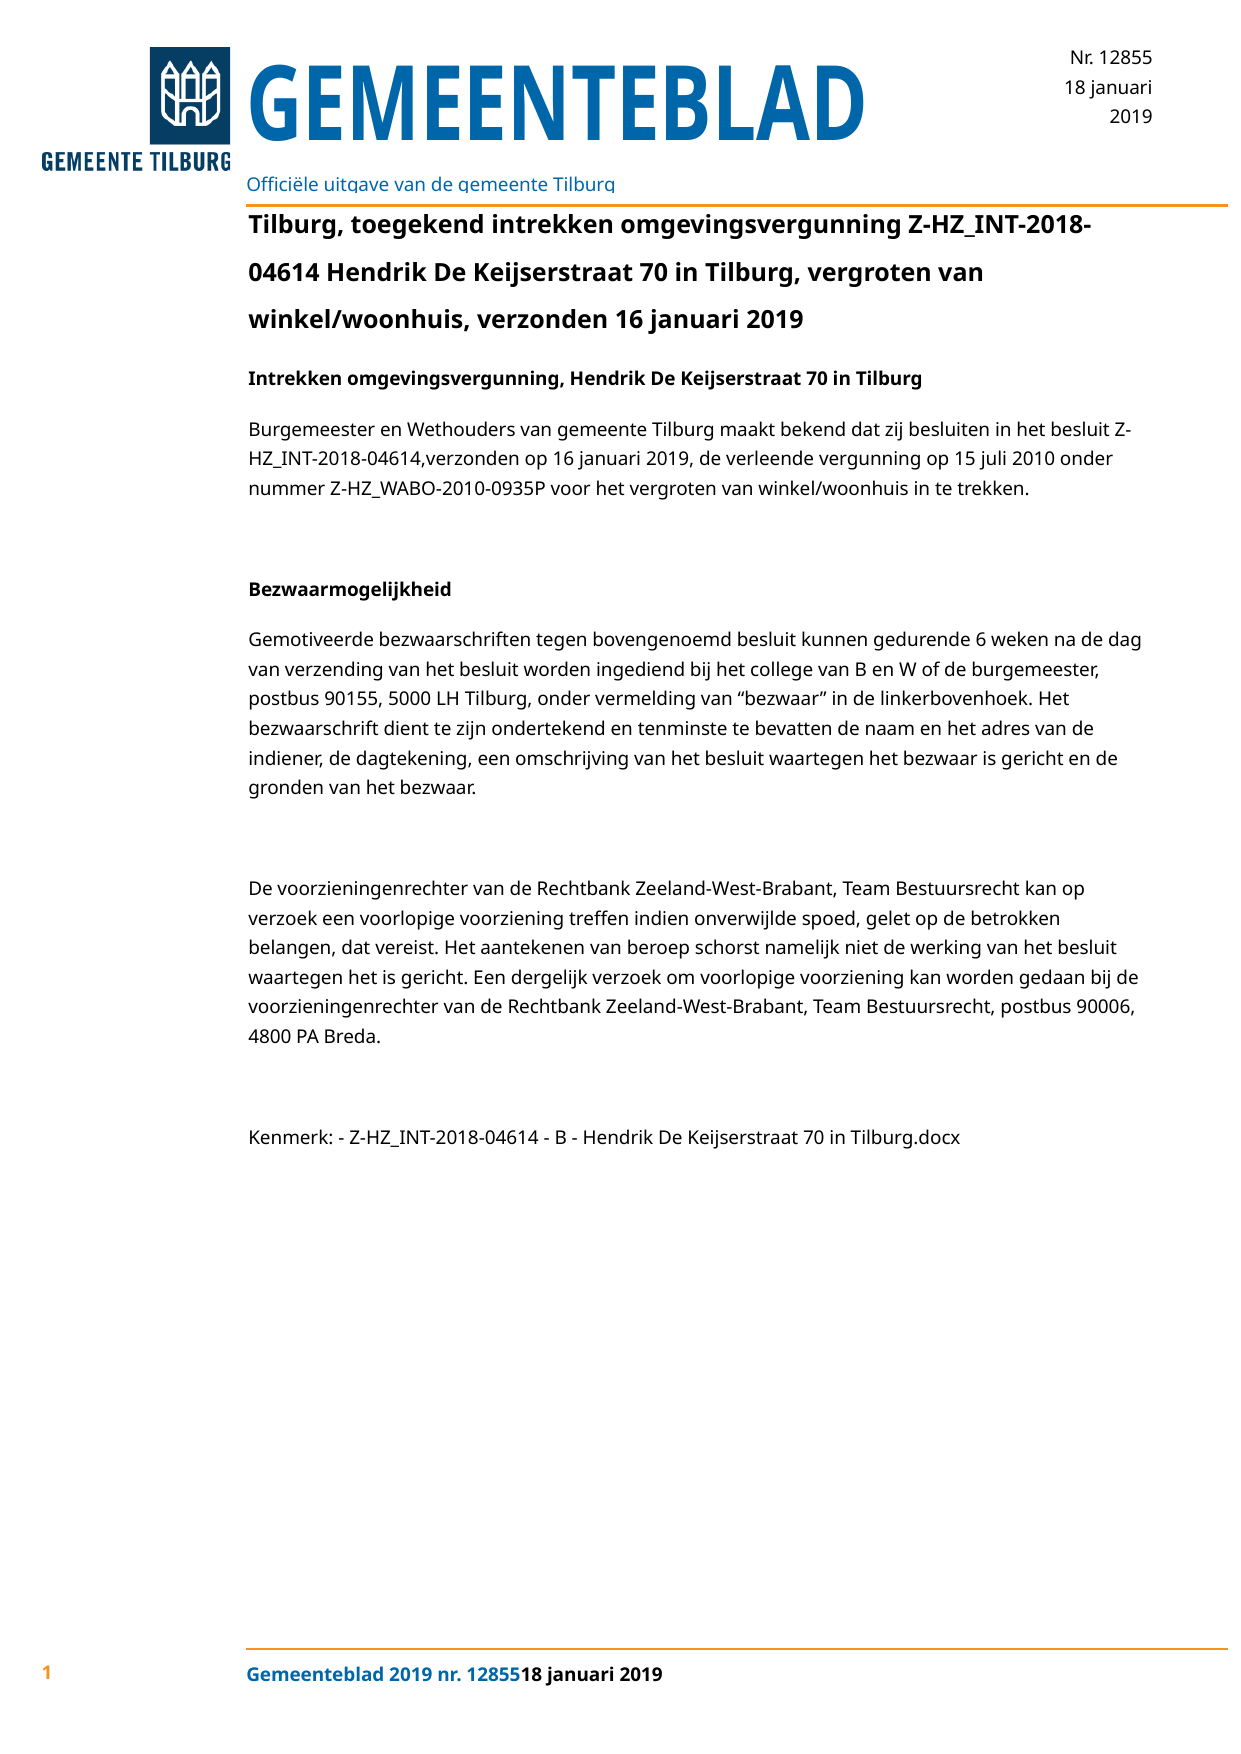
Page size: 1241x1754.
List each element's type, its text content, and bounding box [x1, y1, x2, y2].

text Burgemeester en Wethouders van gemeente Tilburg maakt bekend dat zij besluiten in het besluit Z-HZ_INT-2018-04614,verzonden op 16 januari 2019, de verleende vergunning op 15 juli 2010 onder nummer Z-HZ_WABO-2010-0935P voor het vergroten van winkel/woonhuis in te trekken. [248, 416, 1152, 501]
text De voorzieningenrechter van de Rechtbank Zeeland-West-Brabant, Team Bestuursrecht kan op verzoek een voorlopige voorziening treffen indien onverwijlde spoed, gelet op de betrokken belangen, dat vereist. Het aantekenen van beroep schorst namelijk niet de werking van het besluit waartegen het is gericht. Een dergelijk verzoek om voorlopige voorziening kan worden gedaan bij de voorzieningenrechter van de Rechtbank Zeeland-West-Brabant, Team Bestuursrecht, postbus 90006, 4800 PA Breda. [248, 875, 1152, 1049]
text Gemotiveerde bezwaarschriften tegen bovengenoemd besluit kunnen gedurende 6 weken na de dag van verzending van het besluit worden ingediend bij het college van B en W of de burgemeester, postbus 90155, 5000 LH Tilburg, onder vermelding van “bezwaar” in de linkerbovenhoek. Het bezwaarschrift dient te zijn ondertekend en tenminste te bevatten de naam en het adres van de indiener, de dagtekening, een omschrijving van het besluit waartegen het bezwaar is gericht en de gronden van het bezwaar. [248, 626, 1152, 800]
text Bezwaarmogelijkheid [248, 576, 1152, 602]
text Kenmerk: - Z-HZ_INT-2018-04614 - B - Hendrik De Keijserstraat 70 in Tilburg.docx [248, 1124, 1152, 1149]
text Intrekken omgevingsvergunning, Hendrik De Keijserstraat 70 in Tilburg [248, 366, 1152, 391]
picture [41, 47, 231, 172]
text Tilburg, toegekend intrekken omgevingsvergunning Z-HZ_INT-2018-04614 Hendrik De Keijserstraat 70 in Tilburg, vergroten van winkel/woonhuis, verzonden 16 januari 2019 [248, 207, 1152, 336]
